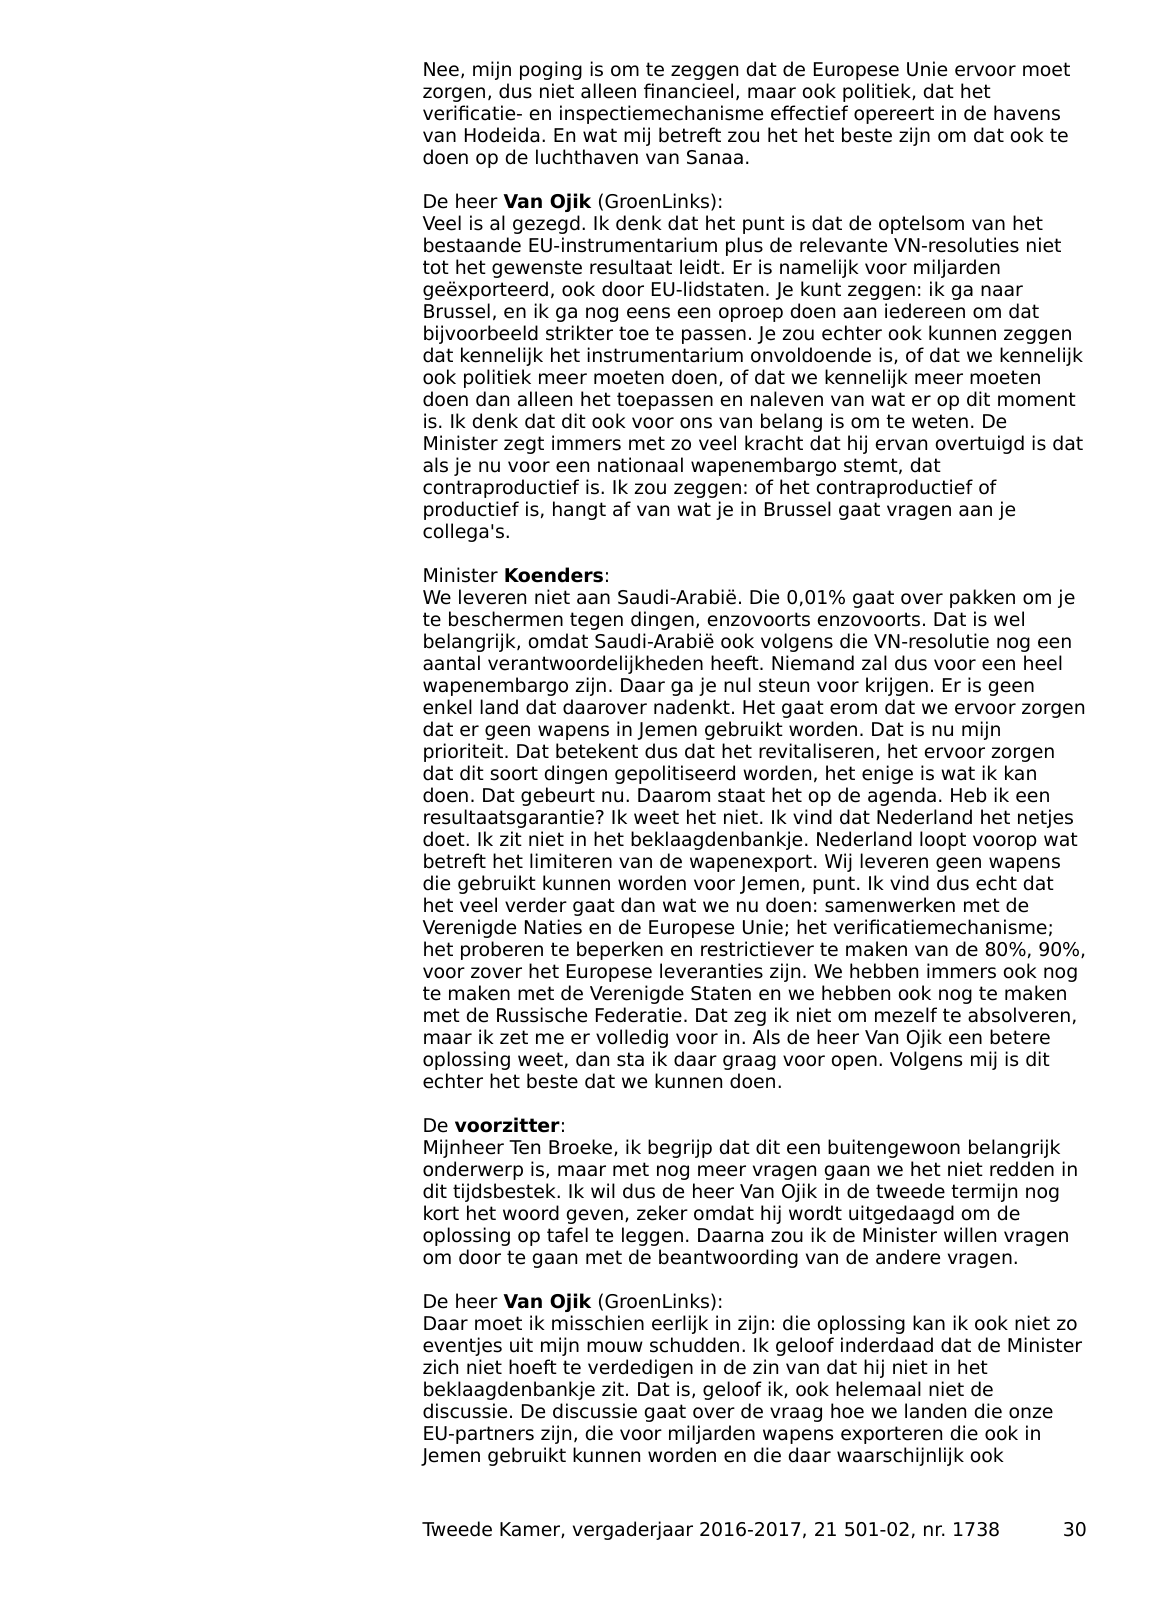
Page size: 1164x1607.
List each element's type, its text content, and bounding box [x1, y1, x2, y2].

text De heer Van Ojik (GroenLinks): [422, 191, 1087, 213]
text Mijnheer Ten Broeke, ik begrijp dat dit een buitengewoon belangrijk onderwerp is, maar met nog meer vragen gaan we het niet redden in dit tijdsbestek. Ik wil dus de heer Van Ojik in de tweede termijn nog kort het woord geven, zeker omdat hij wordt uitgedaagd om de oplossing op tafel te leggen. Daarna zou ik de Minister willen vragen om door te gaan met de beantwoording van de andere vragen. [422, 1137, 1087, 1268]
text De voorzitter: [422, 1115, 1087, 1137]
text Nee, mijn poging is om te zeggen dat de Europese Unie ervoor moet zorgen, dus niet alleen financieel, maar ook politiek, dat het verificatie- en inspectiemechanisme effectief opereert in de havens van Hodeida. En wat mij betreft zou het het beste zijn om dat ook te doen op de luchthaven van Sanaa. [422, 59, 1087, 169]
text Veel is al gezegd. Ik denk dat het punt is dat de optelsom van het bestaande EU-instrumentarium plus de relevante VN-resoluties niet tot het gewenste resultaat leidt. Er is namelijk voor miljarden geëxporteerd, ook door EU-lidstaten. Je kunt zeggen: ik ga naar Brussel, en ik ga nog eens een oproep doen aan iedereen om dat bijvoorbeeld strikter toe te passen. Je zou echter ook kunnen zeggen dat kennelijk het instrumentarium onvoldoende is, of dat we kennelijk ook politiek meer moeten doen, of dat we kennelijk meer moeten doen dan alleen het toepassen en naleven van wat er op dit moment is. Ik denk dat dit ook voor ons van belang is om te weten. De Minister zegt immers met zo veel kracht dat hij ervan overtuigd is dat als je nu voor een nationaal wapenembargo stemt, dat contraproductief is. Ik zou zeggen: of het contraproductief of productief is, hangt af van wat je in Brussel gaat vragen aan je collega's. [422, 213, 1087, 543]
text We leveren niet aan Saudi-Arabië. Die 0,01% gaat over pakken om je te beschermen tegen dingen, enzovoorts enzovoorts. Dat is wel belangrijk, omdat Saudi-Arabië ook volgens die VN-resolutie nog een aantal verantwoordelijkheden heeft. Niemand zal dus voor een heel wapenembargo zijn. Daar ga je nul steun voor krijgen. Er is geen enkel land dat daarover nadenkt. Het gaat erom dat we ervoor zorgen dat er geen wapens in Jemen gebruikt worden. Dat is nu mijn prioriteit. Dat betekent dus dat het revitaliseren, het ervoor zorgen dat dit soort dingen gepolitiseerd worden, het enige is wat ik kan doen. Dat gebeurt nu. Daarom staat het op de agenda. Heb ik een resultaatsgarantie? Ik weet het niet. Ik vind dat Nederland het netjes doet. Ik zit niet in het beklaagdenbankje. Nederland loopt voorop wat betreft het limiteren van de wapenexport. Wij leveren geen wapens die gebruikt kunnen worden voor Jemen, punt. Ik vind dus echt dat het veel verder gaat dan wat we nu doen: samenwerken met de Verenigde Naties en de Europese Unie; het verificatiemechanisme; het proberen te beperken en restrictiever te maken van de 80%, 90%, voor zover het Europese leveranties zijn. We hebben immers ook nog te maken met de Verenigde Staten en we hebben ook nog te maken met de Russische Federatie. Dat zeg ik niet om mezelf te absolveren, maar ik zet me er volledig voor in. Als de heer Van Ojik een betere oplossing weet, dan sta ik daar graag voor open. Volgens mij is dit echter het beste dat we kunnen doen. [422, 587, 1087, 1092]
text De heer Van Ojik (GroenLinks): [422, 1291, 1087, 1313]
text Daar moet ik misschien eerlijk in zijn: die oplossing kan ik ook niet zo eventjes uit mijn mouw schudden. Ik geloof inderdaad dat de Minister zich niet hoeft te verdedigen in de zin van dat hij niet in het beklaagdenbankje zit. Dat is, geloof ik, ook helemaal niet de discussie. De discussie gaat over de vraag hoe we landen die onze EU-partners zijn, die voor miljarden wapens exporteren die ook in Jemen gebruikt kunnen worden en die daar waarschijnlijk ook [422, 1313, 1087, 1467]
text Minister Koenders: [422, 565, 1087, 587]
